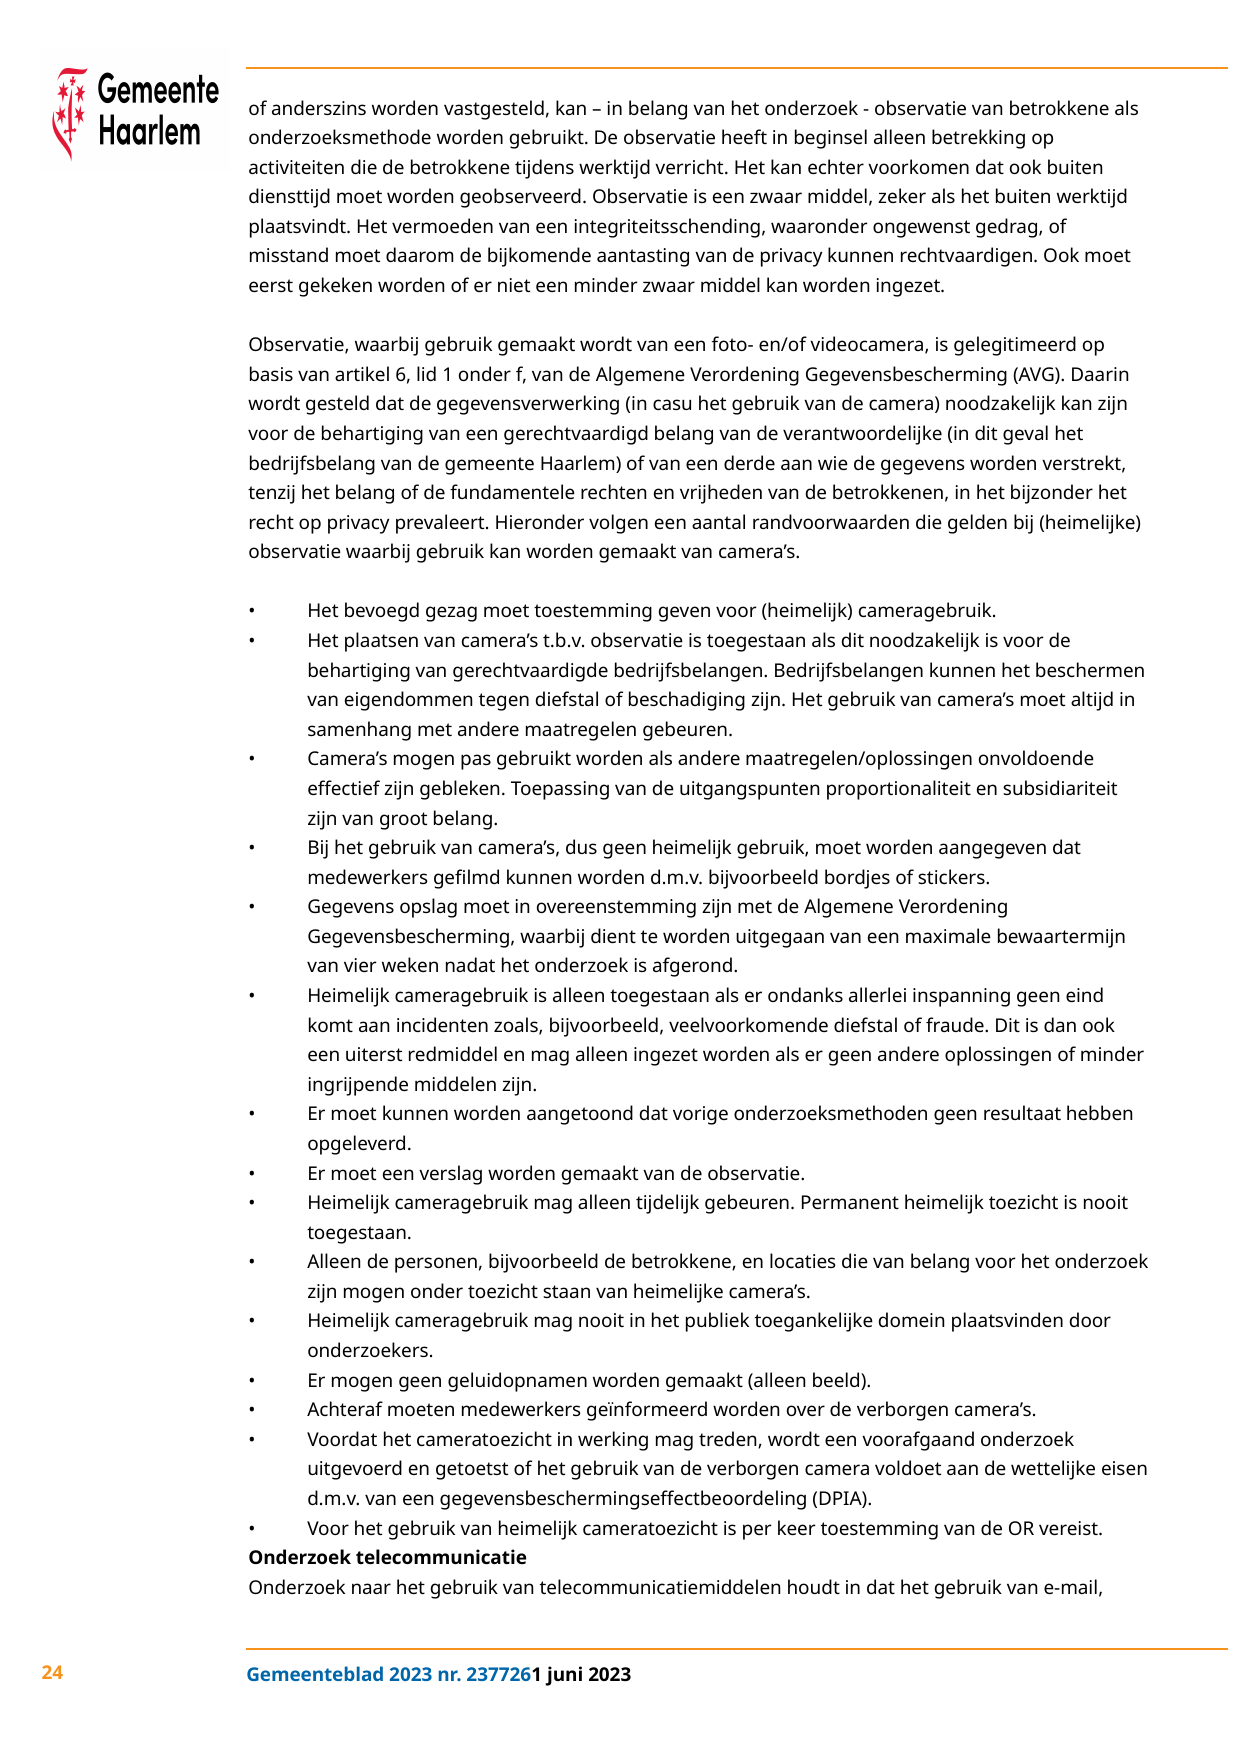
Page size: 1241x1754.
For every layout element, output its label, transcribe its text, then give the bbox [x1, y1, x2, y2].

list Voor het gebruik van heimelijk cameratoezicht is per keer toestemming van de OR vereist. [248, 1515, 1152, 1541]
list Het plaatsen van camera’s t.b.v. observatie is toegestaan als dit noodzakelijk is voor de behartiging van gerechtvaardigde bedrijfsbelangen. Bedrijfsbelangen kunnen het beschermen van eigendommen tegen diefstal of beschadiging zijn. Het gebruik van camera’s moet altijd in samenhang met andere maatregelen gebeuren. [248, 627, 1152, 742]
list Er moet kunnen worden aangetoond dat vorige onderzoeksmethoden geen resultaat hebben opgeleverd. [248, 1101, 1152, 1156]
list Alleen de personen, bijvoorbeeld de betrokkene, en locaties die van belang voor het onderzoek zijn mogen onder toezicht staan van heimelijke camera’s. [248, 1248, 1152, 1304]
list Bij het gebruik van camera’s, dus geen heimelijk gebruik, moet worden aangegeven dat medewerkers gefilmd kunnen worden d.m.v. bijvoorbeeld bordjes of stickers. [248, 834, 1152, 890]
list Heimelijk cameragebruik is alleen toegestaan als er ondanks allerlei inspanning geen eind komt aan incidenten zoals, bijvoorbeeld, veelvoorkomende diefstal of fraude. Dit is dan ook een uiterst redmiddel en mag alleen ingezet worden als er geen andere oplossingen of minder ingrijpende middelen zijn. [248, 982, 1152, 1097]
text of anderszins worden vastgesteld, kan – in belang van het onderzoek - observatie van betrokkene als onderzoeksmethode worden gebruikt. De observatie heeft in beginsel alleen betrekking op activiteiten die de betrokkene tijdens werktijd verricht. Het kan echter voorkomen dat ook buiten diensttijd moet worden geobserveerd. Observatie is een zwaar middel, zeker als het buiten werktijd plaatsvindt. Het vermoeden van een integriteitsschending, waaronder ongewenst gedrag, of misstand moet daarom de bijkomende aantasting van de privacy kunnen rechtvaardigen. Ook moet eerst gekeken worden of er niet een minder zwaar middel kan worden ingezet. [248, 95, 1152, 298]
list Achteraf moeten medewerkers geïnformeerd worden over de verborgen camera’s. [248, 1396, 1152, 1422]
list Gegevens opslag moet in overeenstemming zijn met de Algemene Verordening Gegevensbescherming, waarbij dient te worden uitgegaan van een maximale bewaartermijn van vier weken nadat het onderzoek is afgerond. [248, 893, 1152, 978]
list Heimelijk cameragebruik mag nooit in het publiek toegankelijke domein plaatsvinden door onderzoekers. [248, 1308, 1152, 1363]
picture [41, 47, 231, 172]
text Onderzoek telecommunicatie [248, 1544, 1152, 1570]
list Voordat het cameratoezicht in werking mag treden, wordt een voorafgaand onderzoek uitgevoerd en getoetst of het gebruik van de verborgen camera voldoet aan de wettelijke eisen d.m.v. van een gegevensbeschermingseffectbeoordeling (DPIA). [248, 1426, 1152, 1511]
list Er moet een verslag worden gemaakt van de observatie. [248, 1160, 1152, 1186]
list Camera’s mogen pas gebruikt worden als andere maatregelen/oplossingen onvoldoende effectief zijn gebleken. Toepassing van de uitgangspunten proportionaliteit en subsidiariteit zijn van groot belang. [248, 746, 1152, 831]
list Heimelijk cameragebruik mag alleen tijdelijk gebeuren. Permanent heimelijk toezicht is nooit toegestaan. [248, 1189, 1152, 1245]
list Er mogen geen geluidopnamen worden gemaakt (alleen beeld). [248, 1367, 1152, 1393]
list Het bevoegd gezag moet toestemming geven voor (heimelijk) cameragebruik. [248, 598, 1152, 623]
text Observatie, waarbij gebruik gemaakt wordt van een foto- en/of videocamera, is gelegitimeerd op basis van artikel 6, lid 1 onder f, van de Algemene Verordening Gegevensbescherming (AVG). Daarin wordt gesteld dat de gegevensverwerking (in casu het gebruik van de camera) noodzakelijk kan zijn voor de behartiging van een gerechtvaardigd belang van de verantwoordelijke (in dit geval het bedrijfsbelang van de gemeente Haarlem) of van een derde aan wie de gegevens worden verstrekt, tenzij het belang of de fundamentele rechten en vrijheden van de betrokkenen, in het bijzonder het recht op privacy prevaleert. Hieronder volgen een aantal randvoorwaarden die gelden bij (heimelijke) observatie waarbij gebruik kan worden gemaakt van camera’s. [248, 331, 1152, 564]
text Onderzoek naar het gebruik van telecommunicatiemiddelen houdt in dat het gebruik van e-mail, [248, 1574, 1152, 1600]
